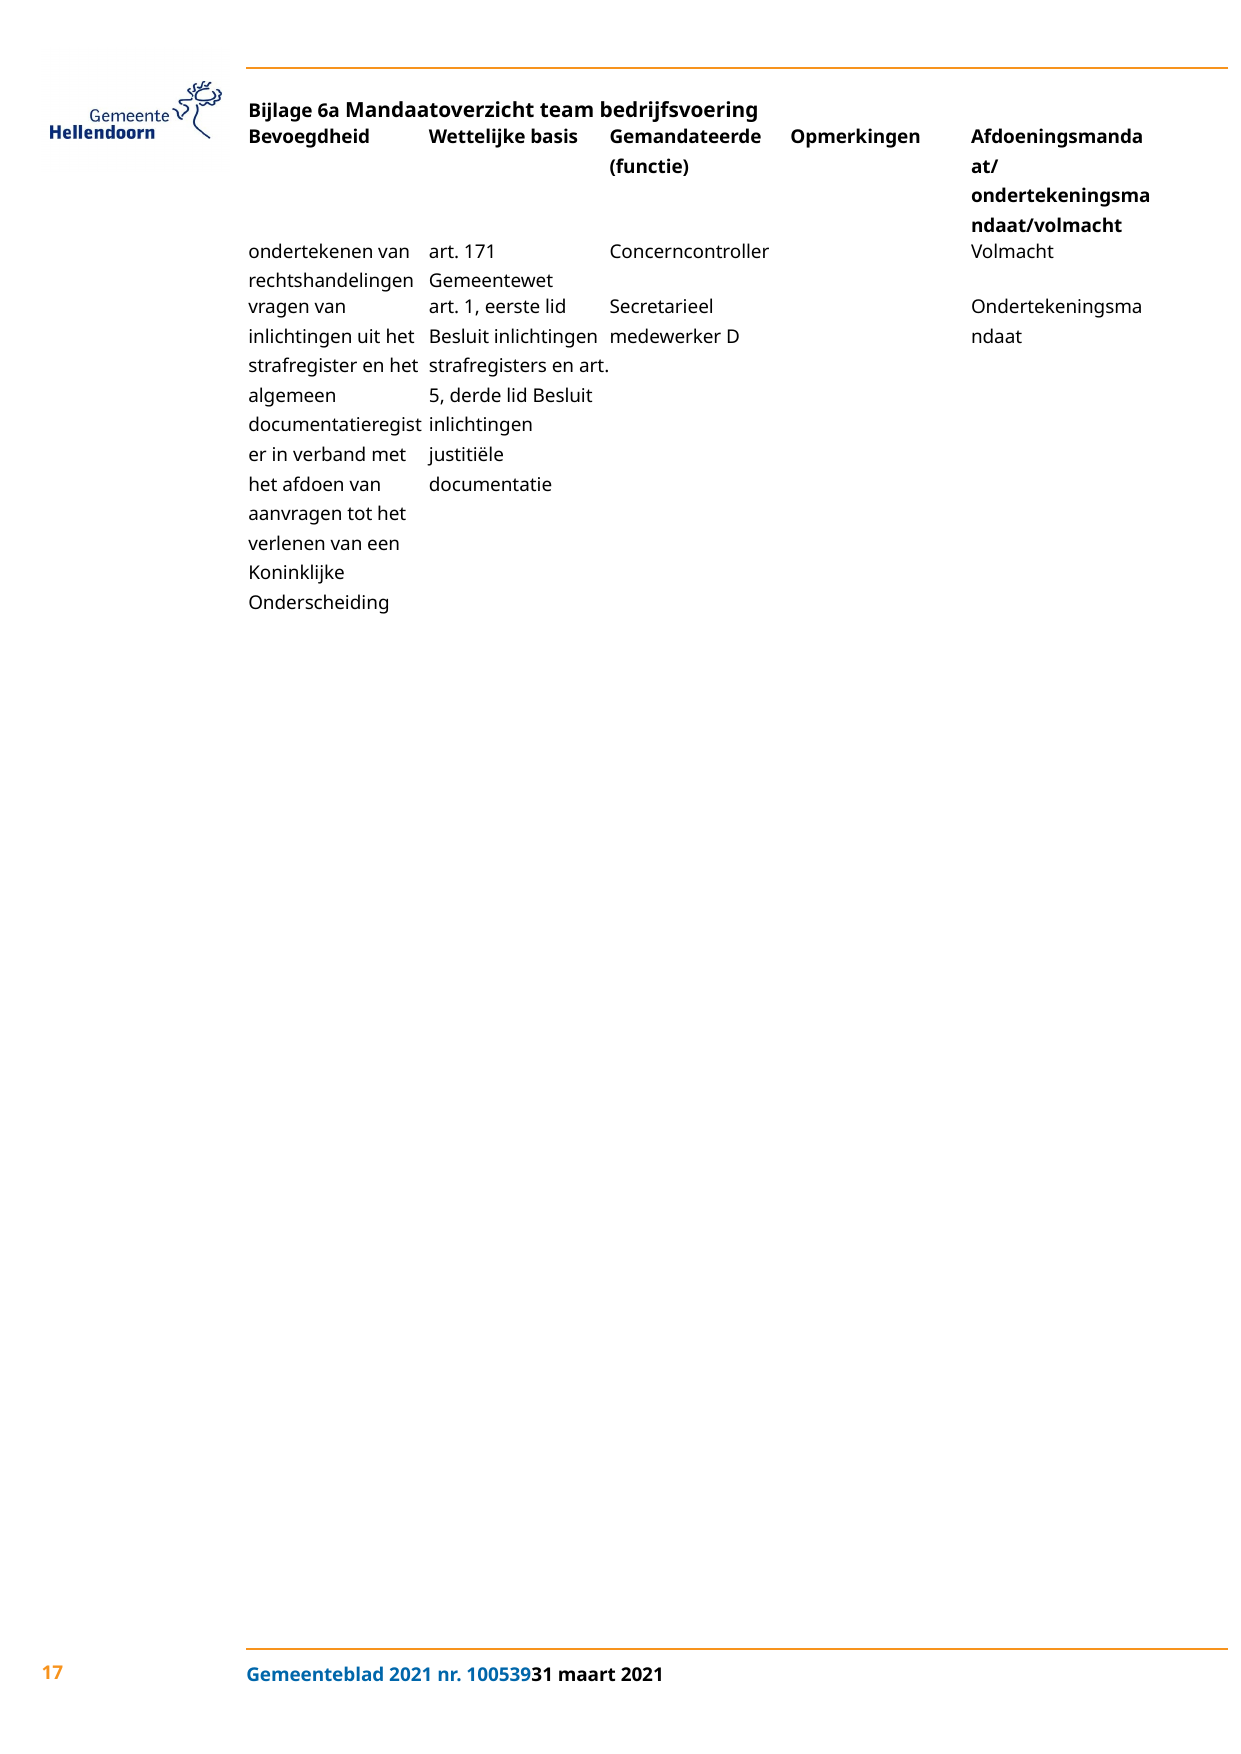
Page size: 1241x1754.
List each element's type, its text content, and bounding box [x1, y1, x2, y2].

table_cell Volmacht [971, 238, 1152, 293]
table_cell art. 171 Gemeentewet [429, 238, 609, 293]
table_cell Concerncontroller [609, 238, 790, 293]
table_header Gemandateerde (functie) [609, 124, 790, 238]
table_header Bevoegdheid [248, 124, 429, 238]
table_header Afdoeningsmandaat/ondertekeningsmandaat/volmacht [971, 124, 1152, 238]
table_header Wettelijke basis [429, 124, 609, 238]
table_cell ondertekenen van rechtshandelingen [248, 238, 429, 293]
table_cell [790, 293, 971, 615]
table_cell Secretarieel medewerker D [609, 293, 790, 615]
table_header Opmerkingen [790, 124, 971, 238]
table_cell vragen van inlichtingen uit het strafregister en het algemeen documentatieregister in verband met het afdoen van aanvragen tot het verlenen van een Koninklijke Onderscheiding [248, 293, 429, 615]
table_cell art. 1, eerste lid Besluit inlichtingen strafregisters en art. 5, derde lid Besluit inlichtingen justitiële documentatie [429, 293, 609, 615]
text Bijlage 6a Mandaatoverzicht team bedrijfsvoering [248, 95, 1152, 123]
picture [41, 47, 231, 172]
table_cell Ondertekeningsmandaat [971, 293, 1152, 615]
table_cell [790, 238, 971, 293]
